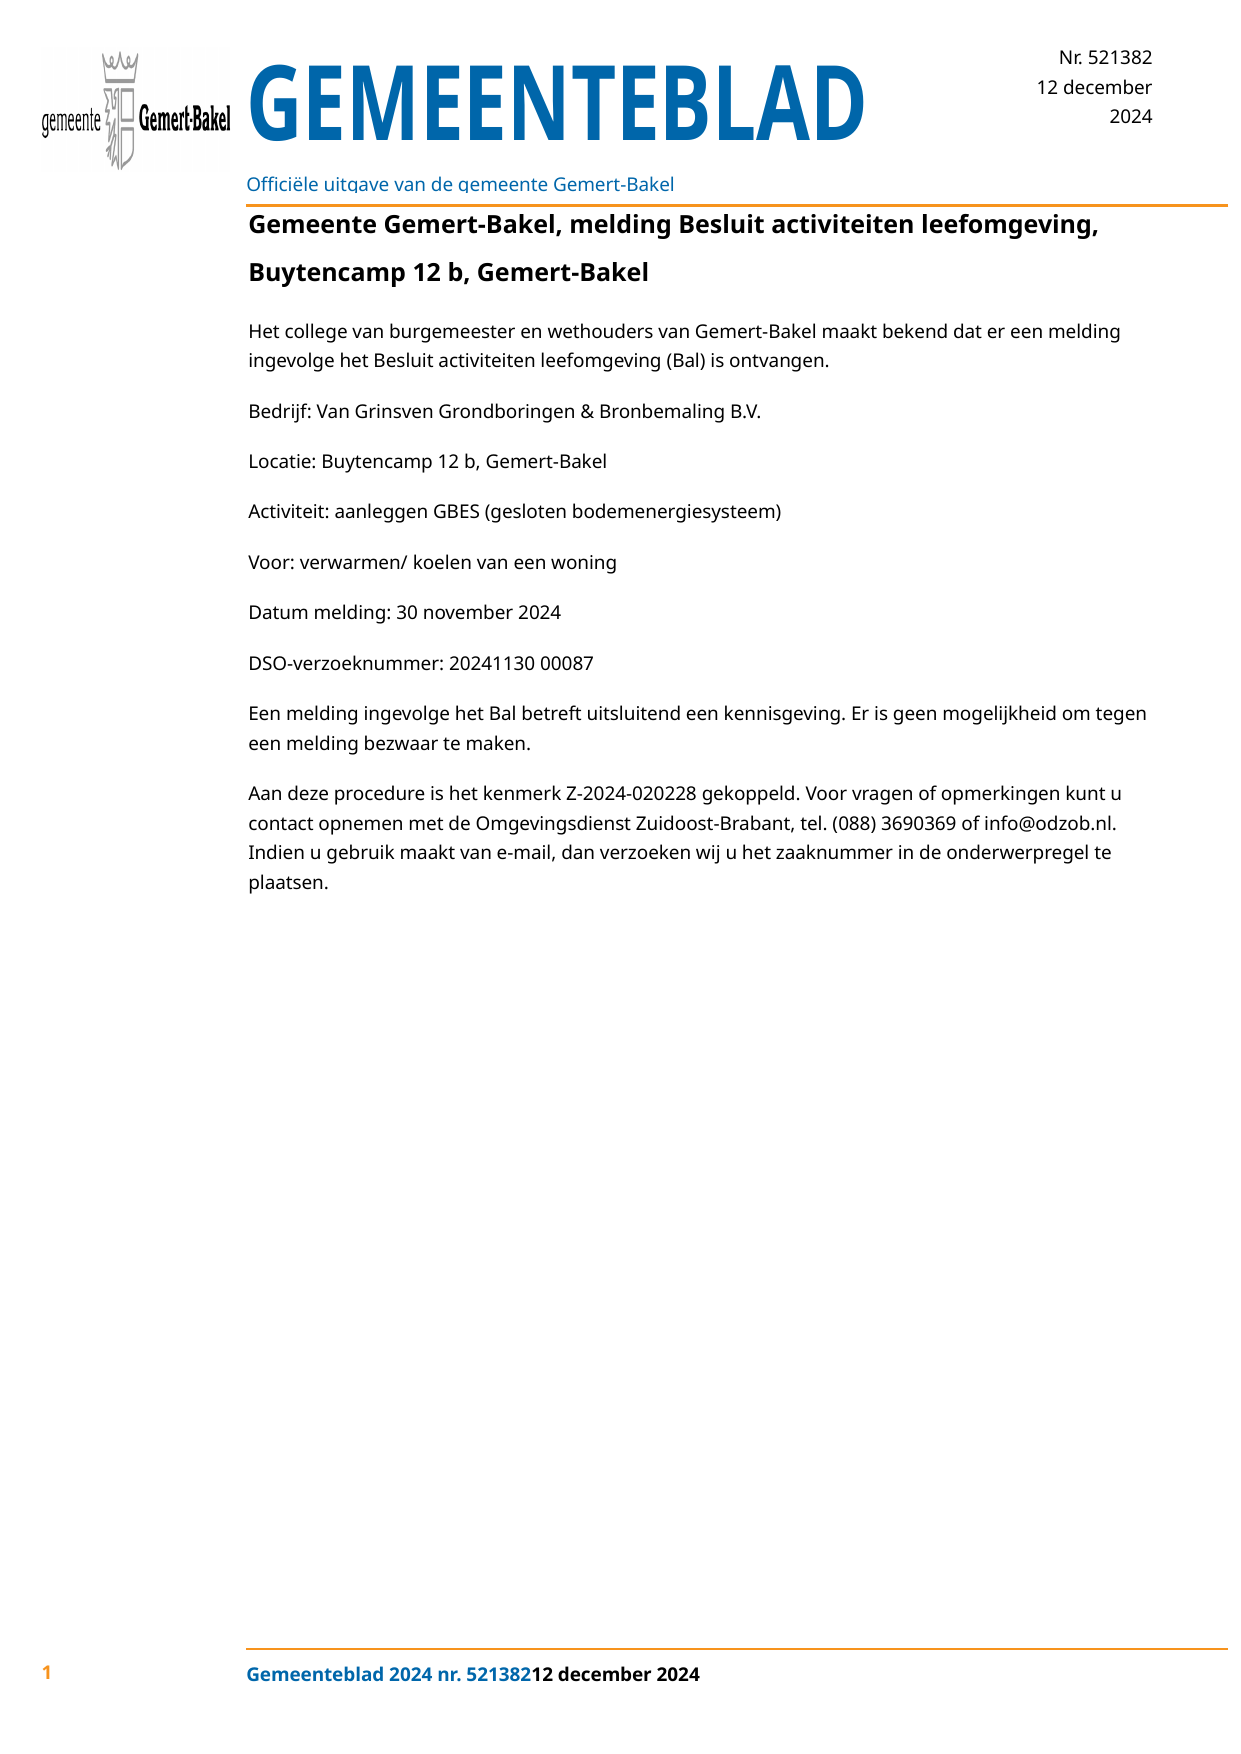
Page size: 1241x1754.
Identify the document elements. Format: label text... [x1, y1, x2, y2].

text DSO-verzoeknummer: 20241130 00087 [248, 650, 1152, 676]
text Datum melding: 30 november 2024 [248, 599, 1152, 625]
text Voor: verwarmen/ koelen van een woning [248, 549, 1152, 575]
text Locatie: Buytencamp 12 b, Gemert-Bakel [248, 448, 1152, 474]
text Activiteit: aanleggen GBES (gesloten bodemenergiesysteem) [248, 499, 1152, 524]
text Een melding ingevolge het Bal betreft uitsluitend een kennisgeving. Er is geen mogelijkheid om tegen een melding bezwaar te maken. [248, 700, 1152, 756]
text Bedrijf: Van Grinsven Grondboringen & Bronbemaling B.V. [248, 398, 1152, 424]
text Gemeente Gemert-Bakel, melding Besluit activiteiten leefomgeving, Buytencamp 12 b, Gemert-Bakel [248, 207, 1152, 288]
text Het college van burgemeester en wethouders van Gemert-Bakel maakt bekend dat er een melding ingevolge het Besluit activiteiten leefomgeving (Bal) is ontvangen. [248, 318, 1152, 373]
picture [41, 47, 231, 172]
text Aan deze procedure is het kenmerk Z-2024-020228 gekoppeld. Voor vragen of opmerkingen kunt u contact opnemen met de Omgevingsdienst Zuidoost-Brabant, tel. (088) 3690369 of info@odzob.nl. Indien u gebruik maakt van e-mail, dan verzoeken wij u het zaaknummer in de onderwerpregel te plaatsen. [248, 780, 1152, 895]
